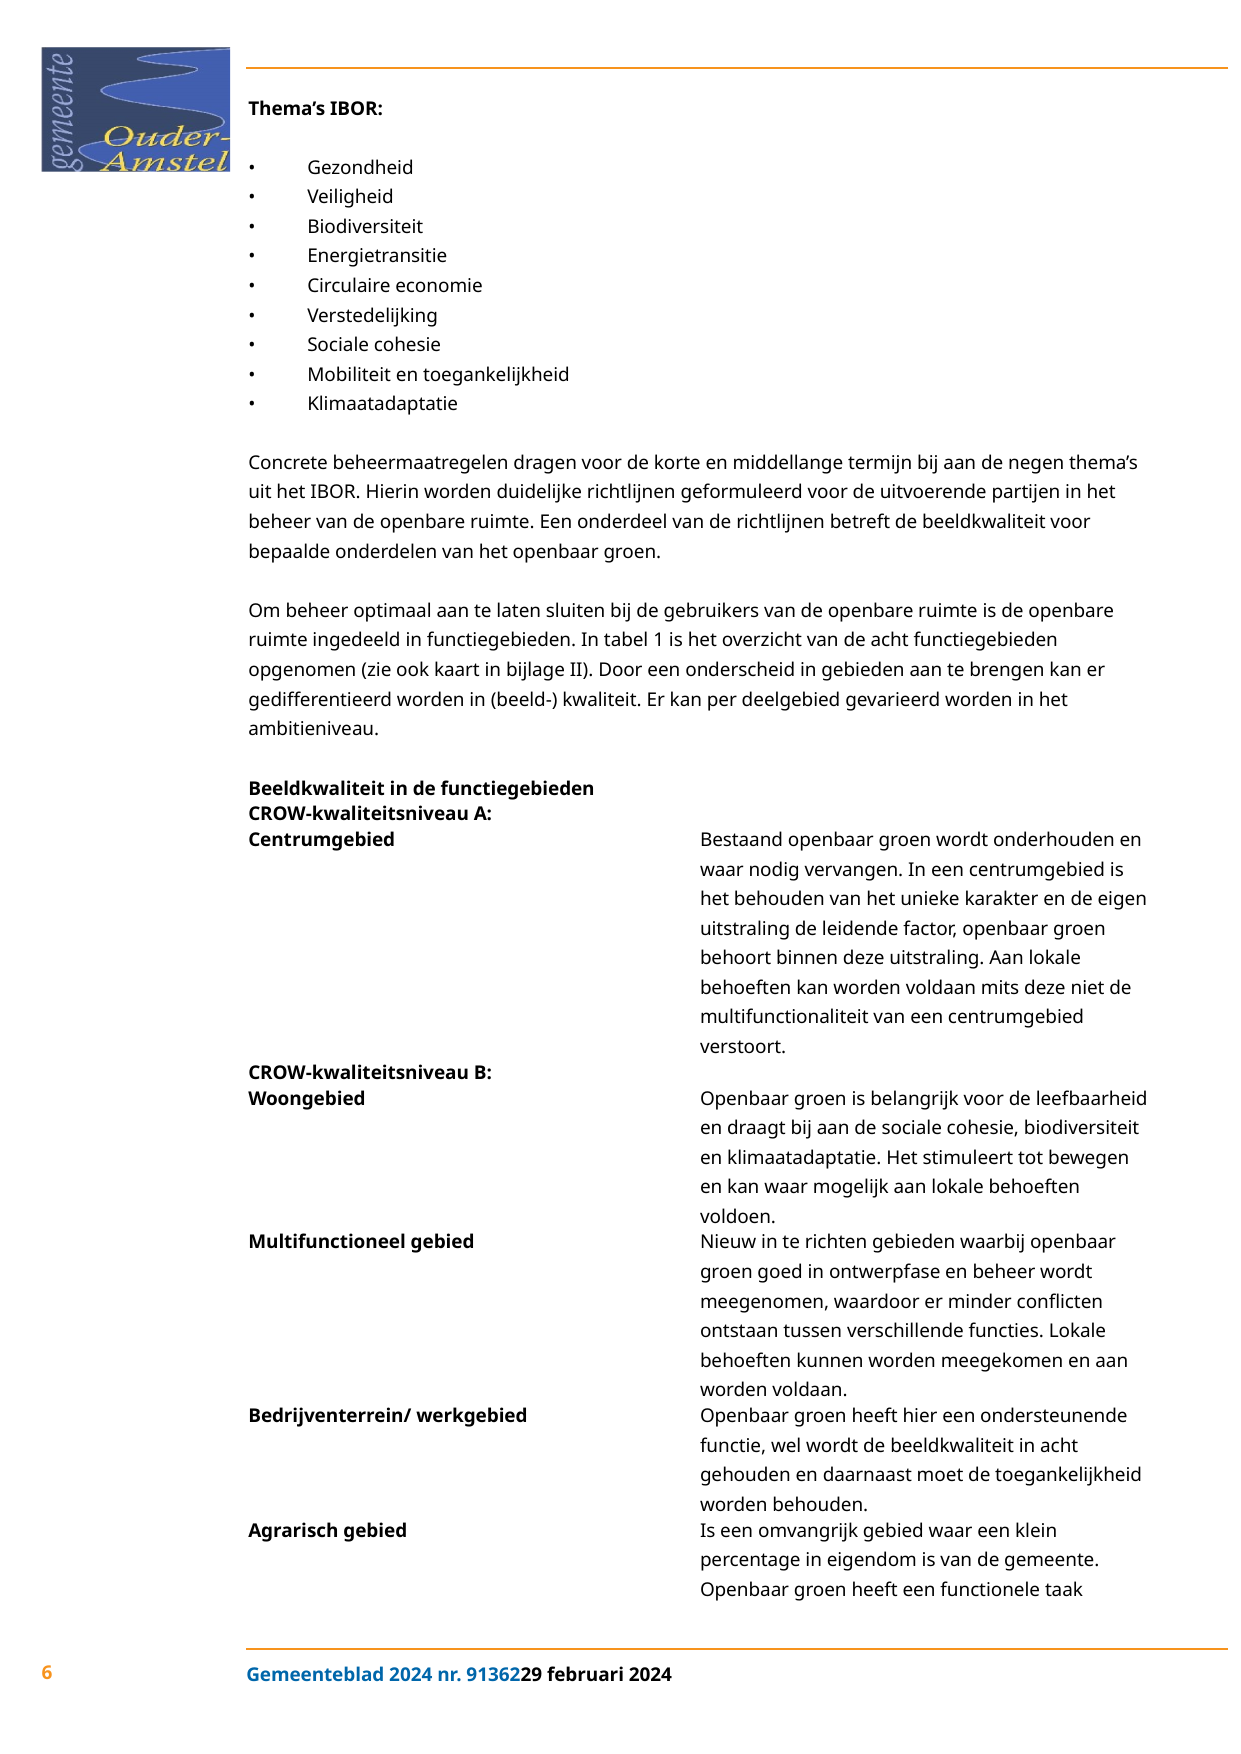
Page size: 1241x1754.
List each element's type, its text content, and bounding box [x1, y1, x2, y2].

table_cell Openbaar groen is belangrijk voor de leefbaarheid en draagt bij aan de sociale cohesie, biodiversiteit en klimaatadaptatie. Het stimuleert tot bewegen en kan waar mogelijk aan lokale behoeften voldoen. [700, 1085, 1152, 1229]
table_cell Nieuw in te richten gebieden waarbij openbaar groen goed in ontwerpfase en beheer wordt meegenomen, waardoor er minder conflicten ontstaan tussen verschillende functies. Lokale behoeften kunnen worden meegekomen en aan worden voldaan. [700, 1229, 1152, 1402]
table_cell CROW-kwaliteitsniveau B: [248, 1059, 1152, 1085]
picture [41, 47, 231, 172]
text Om beheer optimaal aan te laten sluiten bij de gebruikers van de openbare ruimte is de openbare ruimte ingedeeld in functiegebieden. In tabel 1 is het overzicht van de acht functiegebieden opgenomen (zie ook kaart in bijlage II). Door een onderscheid in gebieden aan te brengen kan er gedifferentieerd worden in (beeld-) kwaliteit. Er kan per deelgebied gevarieerd worden in het ambitieniveau. [248, 597, 1152, 741]
table_cell Multifunctioneel gebied [248, 1229, 700, 1402]
table_cell Is een omvangrijk gebied waar een klein percentage in eigendom is van de gemeente. Openbaar groen heeft een functionele taak [700, 1517, 1152, 1602]
table_cell Openbaar groen heeft hier een ondersteunende functie, wel wordt de beeldkwaliteit in acht gehouden en daarnaast moet de toegankelijkheid worden behouden. [700, 1403, 1152, 1517]
table_cell CROW-kwaliteitsniveau A: [248, 800, 1152, 826]
table_header Beeldkwaliteit in de functiegebieden [248, 775, 1152, 800]
table_cell Woongebied [248, 1085, 700, 1229]
table_cell Centrumgebied [248, 826, 700, 1059]
table_cell Bestaand openbaar groen wordt onderhouden en waar nodig vervangen. In een centrumgebied is het behouden van het unieke karakter en de eigen uitstraling de leidende factor, openbaar groen behoort binnen deze uitstraling. Aan lokale behoeften kan worden voldaan mits deze niet de multifunctionaliteit van een centrumgebied verstoort. [700, 826, 1152, 1059]
table_header Thema’s IBOR: Gezondheid Veiligheid Biodiversiteit Energietransitie Circulaire economie Verstedelijking Sociale cohesie Mobiliteit en toegankelijkheid Klimaatadaptatie [248, 95, 1152, 416]
table_cell Agrarisch gebied [248, 1517, 700, 1602]
text Concrete beheermaatregelen dragen voor de korte en middellange termijn bij aan de negen thema’s uit het IBOR. Hierin worden duidelijke richtlijnen geformuleerd voor de uitvoerende partijen in het beheer van de openbare ruimte. Een onderdeel van de richtlijnen betreft de beeldkwaliteit voor bepaalde onderdelen van het openbaar groen. [248, 449, 1152, 564]
table_cell Bedrijventerrein/ werkgebied [248, 1403, 700, 1517]
